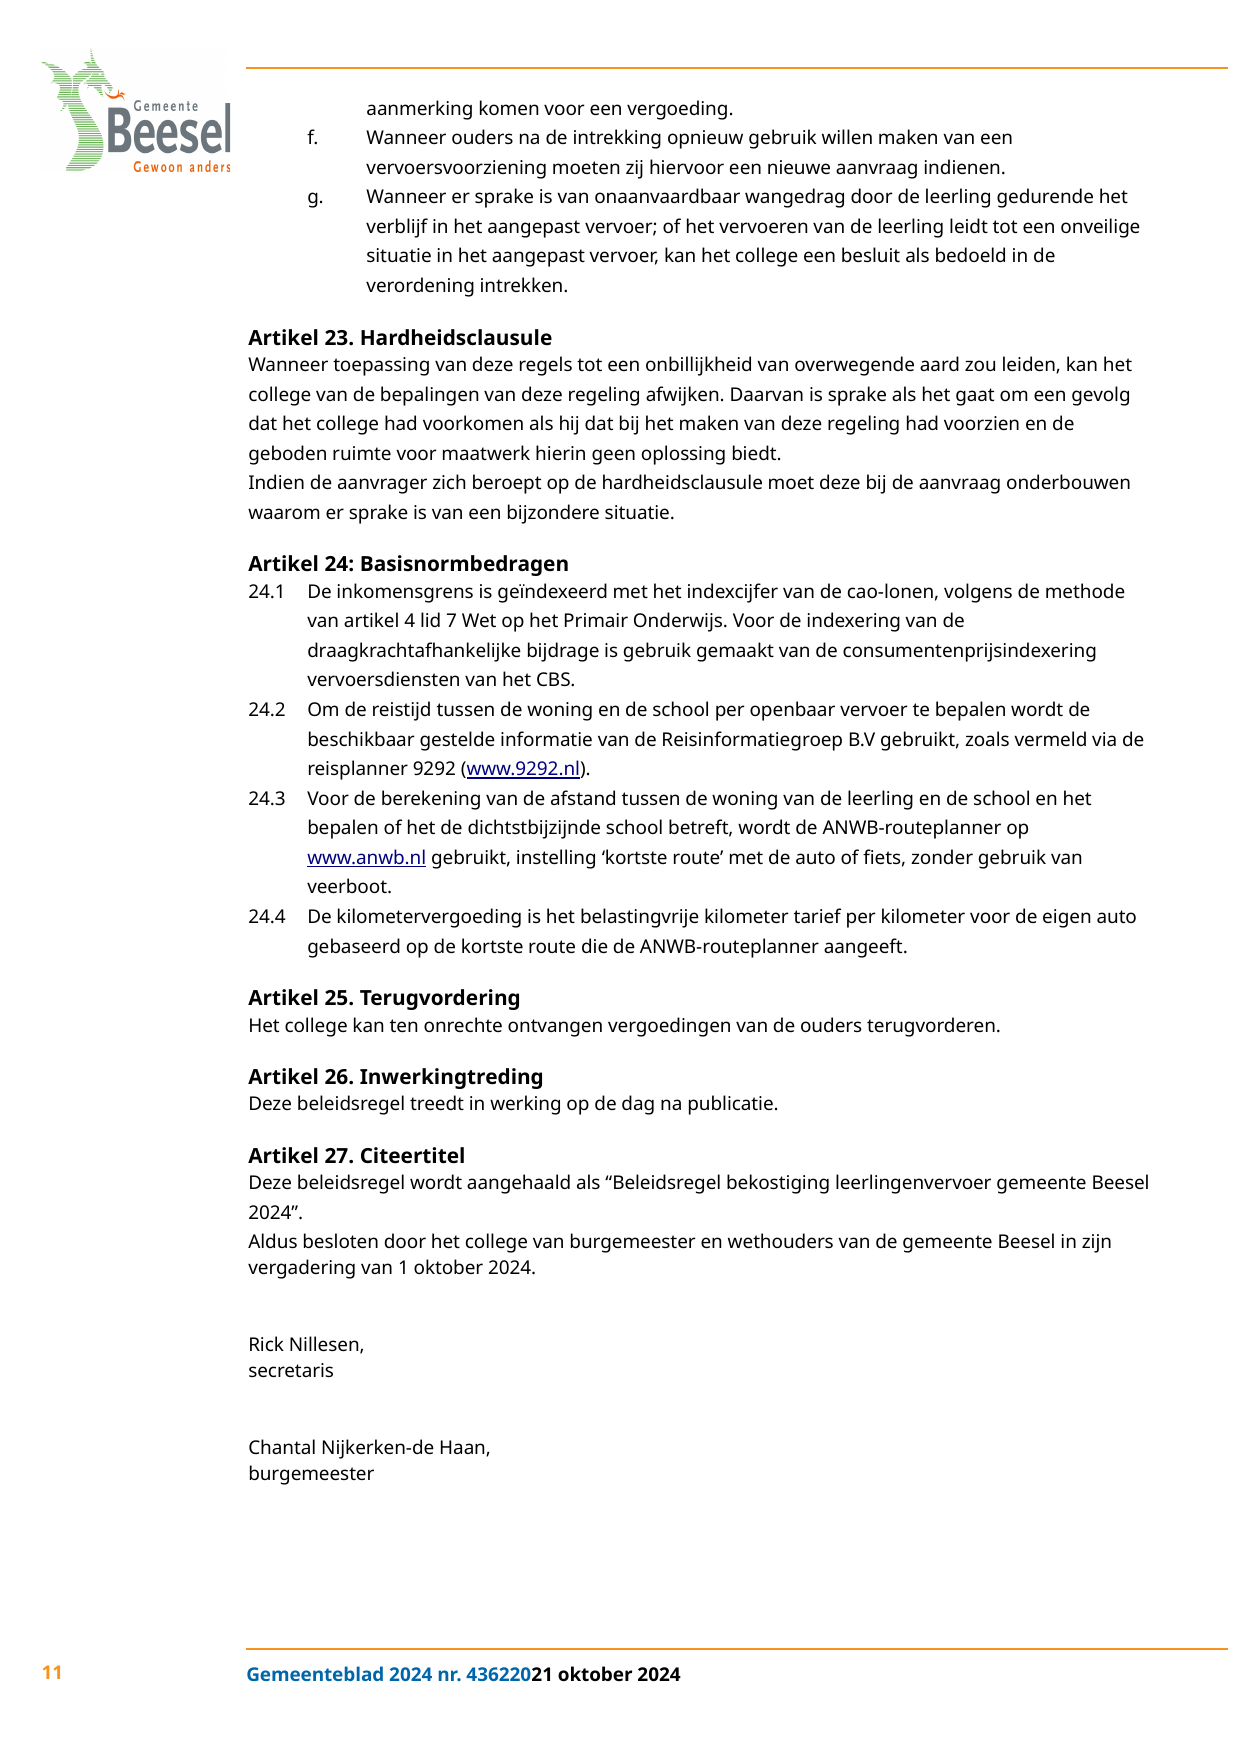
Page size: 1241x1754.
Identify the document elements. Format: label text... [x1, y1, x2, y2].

list Om de reistijd tussen de woning en de school per openbaar vervoer te bepalen wordt de beschikbaar gestelde informatie van de Reisinformatiegroep B.V gebruikt, zoals vermeld via de reisplanner 9292 (www.9292.nl). [248, 696, 1152, 781]
text Artikel 24: Basisnormbedragen [248, 549, 1152, 578]
picture [41, 47, 231, 172]
text burgemeester [248, 1460, 1152, 1486]
text Aldus besloten door het college van burgemeester en wethouders van de gemeente Beesel in zijn vergadering van 1 oktober 2024. [248, 1229, 1152, 1280]
text Rick Nillesen, [248, 1332, 1152, 1357]
list aanmerking komen voor een vergoeding. [307, 95, 1152, 121]
text Artikel 27. Citeertitel [248, 1141, 1152, 1169]
list Voor de berekening van de afstand tussen de woning van de leerling en de school en het bepalen of het de dichtstbijzijnde school betreft, wordt de ANWB-routeplanner op www.anwb.nl gebruikt, instelling ‘kortste route’ met de auto of fiets, zonder gebruik van veerboot. [248, 785, 1152, 899]
text secretaris [248, 1357, 1152, 1383]
text Artikel 26. Inwerkingtreding [248, 1062, 1152, 1091]
list Wanneer er sprake is van onaanvaardbaar wangedrag door de leerling gedurende het verblijf in het aangepast vervoer; of het vervoeren van de leerling leidt tot een onveilige situatie in het aangepast vervoer, kan het college een besluit als bedoeld in de verordening intrekken. [307, 183, 1152, 298]
list De inkomensgrens is geïndexeerd met het indexcijfer van de cao-lonen, volgens de methode van artikel 4 lid 7 Wet op het Primair Onderwijs. Voor de indexering van de draagkrachtafhankelijke bijdrage is gebruik gemaakt van de consumentenprijsindexering vervoersdiensten van het CBS. [248, 578, 1152, 692]
text Artikel 23. Hardheidsclausule [248, 323, 1152, 351]
text Chantal Nijkerken-de Haan, [248, 1434, 1152, 1460]
list De kilometervergoeding is het belastingvrije kilometer tarief per kilometer voor de eigen auto gebaseerd op de kortste route die de ANWB-routeplanner aangeeft. [248, 903, 1152, 959]
text Het college kan ten onrechte ontvangen vergoedingen van de ouders terugvorderen. [248, 1012, 1152, 1037]
text Wanneer toepassing van deze regels tot een onbillijkheid van overwegende aard zou leiden, kan het college van de bepalingen van deze regeling afwijken. Daarvan is sprake als het gaat om een gevolg dat het college had voorkomen als hij dat bij het maken van deze regeling had voorzien en de geboden ruimte voor maatwerk hierin geen oplossing biedt. [248, 351, 1152, 466]
text Deze beleidsregel wordt aangehaald als “Beleidsregel bekostiging leerlingenvervoer gemeente Beesel 2024”. [248, 1169, 1152, 1225]
text Artikel 25. Terugvordering [248, 983, 1152, 1012]
list Wanneer ouders na de intrekking opnieuw gebruik willen maken van een vervoersvoorziening moeten zij hiervoor een nieuwe aanvraag indienen. [307, 124, 1152, 180]
text Indien de aanvrager zich beroept op de hardheidsclausule moet deze bij de aanvraag onderbouwen waarom er sprake is van een bijzondere situatie. [248, 469, 1152, 525]
text Deze beleidsregel treedt in werking op de dag na publicatie. [248, 1091, 1152, 1116]
